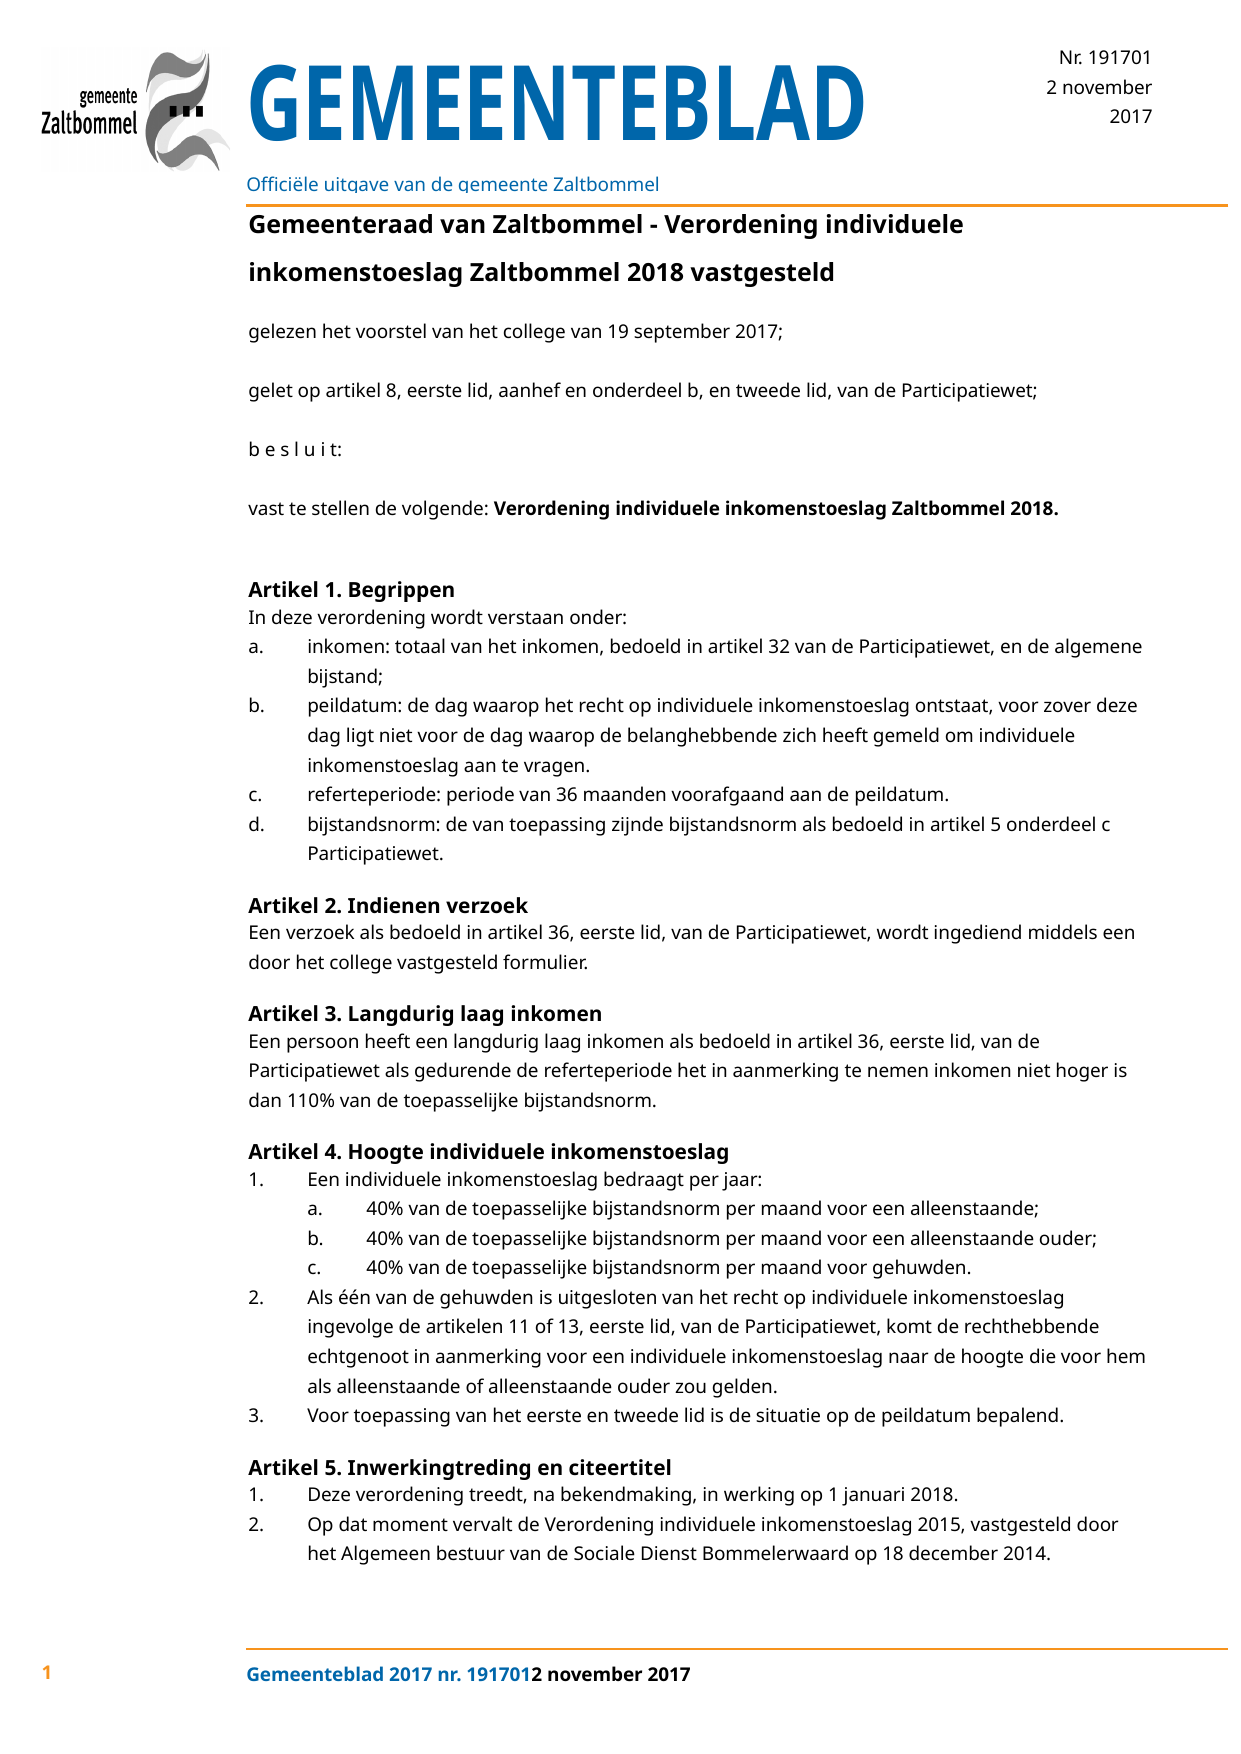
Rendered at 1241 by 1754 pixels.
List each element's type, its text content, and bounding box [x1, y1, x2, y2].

text In deze verordening wordt verstaan onder: [248, 604, 1152, 629]
text gelezen het voorstel van het college van 19 september 2017; [248, 318, 1152, 344]
text Artikel 3. Langdurig laag inkomen [248, 999, 1152, 1028]
list 40% van de toepasselijke bijstandsnorm per maand voor een alleenstaande; [307, 1195, 1152, 1221]
text Een persoon heeft een langdurig laag inkomen als bedoeld in artikel 36, eerste lid, van de Participatiewet als gedurende de referteperiode het in aanmerking te nemen inkomen niet hoger is dan 110% van de toepasselijke bijstandsnorm. [248, 1028, 1152, 1113]
list 40% van de toepasselijke bijstandsnorm per maand voor een alleenstaande ouder; [307, 1225, 1152, 1251]
text Een verzoek als bedoeld in artikel 36, eerste lid, van de Participatiewet, wordt ingediend middels een door het college vastgesteld formulier. [248, 919, 1152, 975]
list bijstandsnorm: de van toepassing zijnde bijstandsnorm als bedoeld in artikel 5 onderdeel c Participatiewet. [248, 811, 1152, 866]
list Voor toepassing van het eerste en tweede lid is de situatie op de peildatum bepalend. [248, 1402, 1152, 1428]
text Artikel 1. Begrippen [248, 575, 1152, 604]
text Artikel 4. Hoogte individuele inkomenstoeslag [248, 1137, 1152, 1166]
text gelet op artikel 8, eerste lid, aanhef en onderdeel b, en tweede lid, van de Participatiewet; [248, 377, 1152, 403]
text Artikel 5. Inwerkingtreding en citeertitel [248, 1453, 1152, 1481]
list Deze verordening treedt, na bekendmaking, in werking op 1 januari 2018. [248, 1481, 1152, 1507]
list peildatum: de dag waarop het recht op individuele inkomenstoeslag ontstaat, voor zover deze dag ligt niet voor de dag waarop de belanghebbende zich heeft gemeld om individuele inkomenstoeslag aan te vragen. [248, 693, 1152, 777]
list Als één van de gehuwden is uitgesloten van het recht op individuele inkomenstoeslag ingevolge de artikelen 11 of 13, eerste lid, van de Participatiewet, komt de rechthebbende echtgenoot in aanmerking voor een individuele inkomenstoeslag naar de hoogte die voor hem als alleenstaande of alleenstaande ouder zou gelden. [248, 1284, 1152, 1399]
list Op dat moment vervalt de Verordening individuele inkomenstoeslag 2015, vastgesteld door het Algemeen bestuur van de Sociale Dienst Bommelerwaard op 18 december 2014. [248, 1511, 1152, 1566]
list referteperiode: periode van 36 maanden voorafgaand aan de peildatum. [248, 781, 1152, 807]
text Artikel 2. Indienen verzoek [248, 891, 1152, 919]
text Gemeenteraad van Zaltbommel - Verordening individuele inkomenstoeslag Zaltbommel 2018 vastgesteld [248, 207, 1152, 288]
picture [41, 47, 231, 172]
text vast te stellen de volgende: Verordening individuele inkomenstoeslag Zaltbommel 2018. [248, 495, 1152, 521]
list inkomen: totaal van het inkomen, bedoeld in artikel 32 van de Participatiewet, en de algemene bijstand; [248, 633, 1152, 689]
text b e s l u i t: [248, 436, 1152, 462]
list 40% van de toepasselijke bijstandsnorm per maand voor gehuwden. [307, 1254, 1152, 1280]
list Een individuele inkomenstoeslag bedraagt per jaar: [248, 1166, 1152, 1192]
